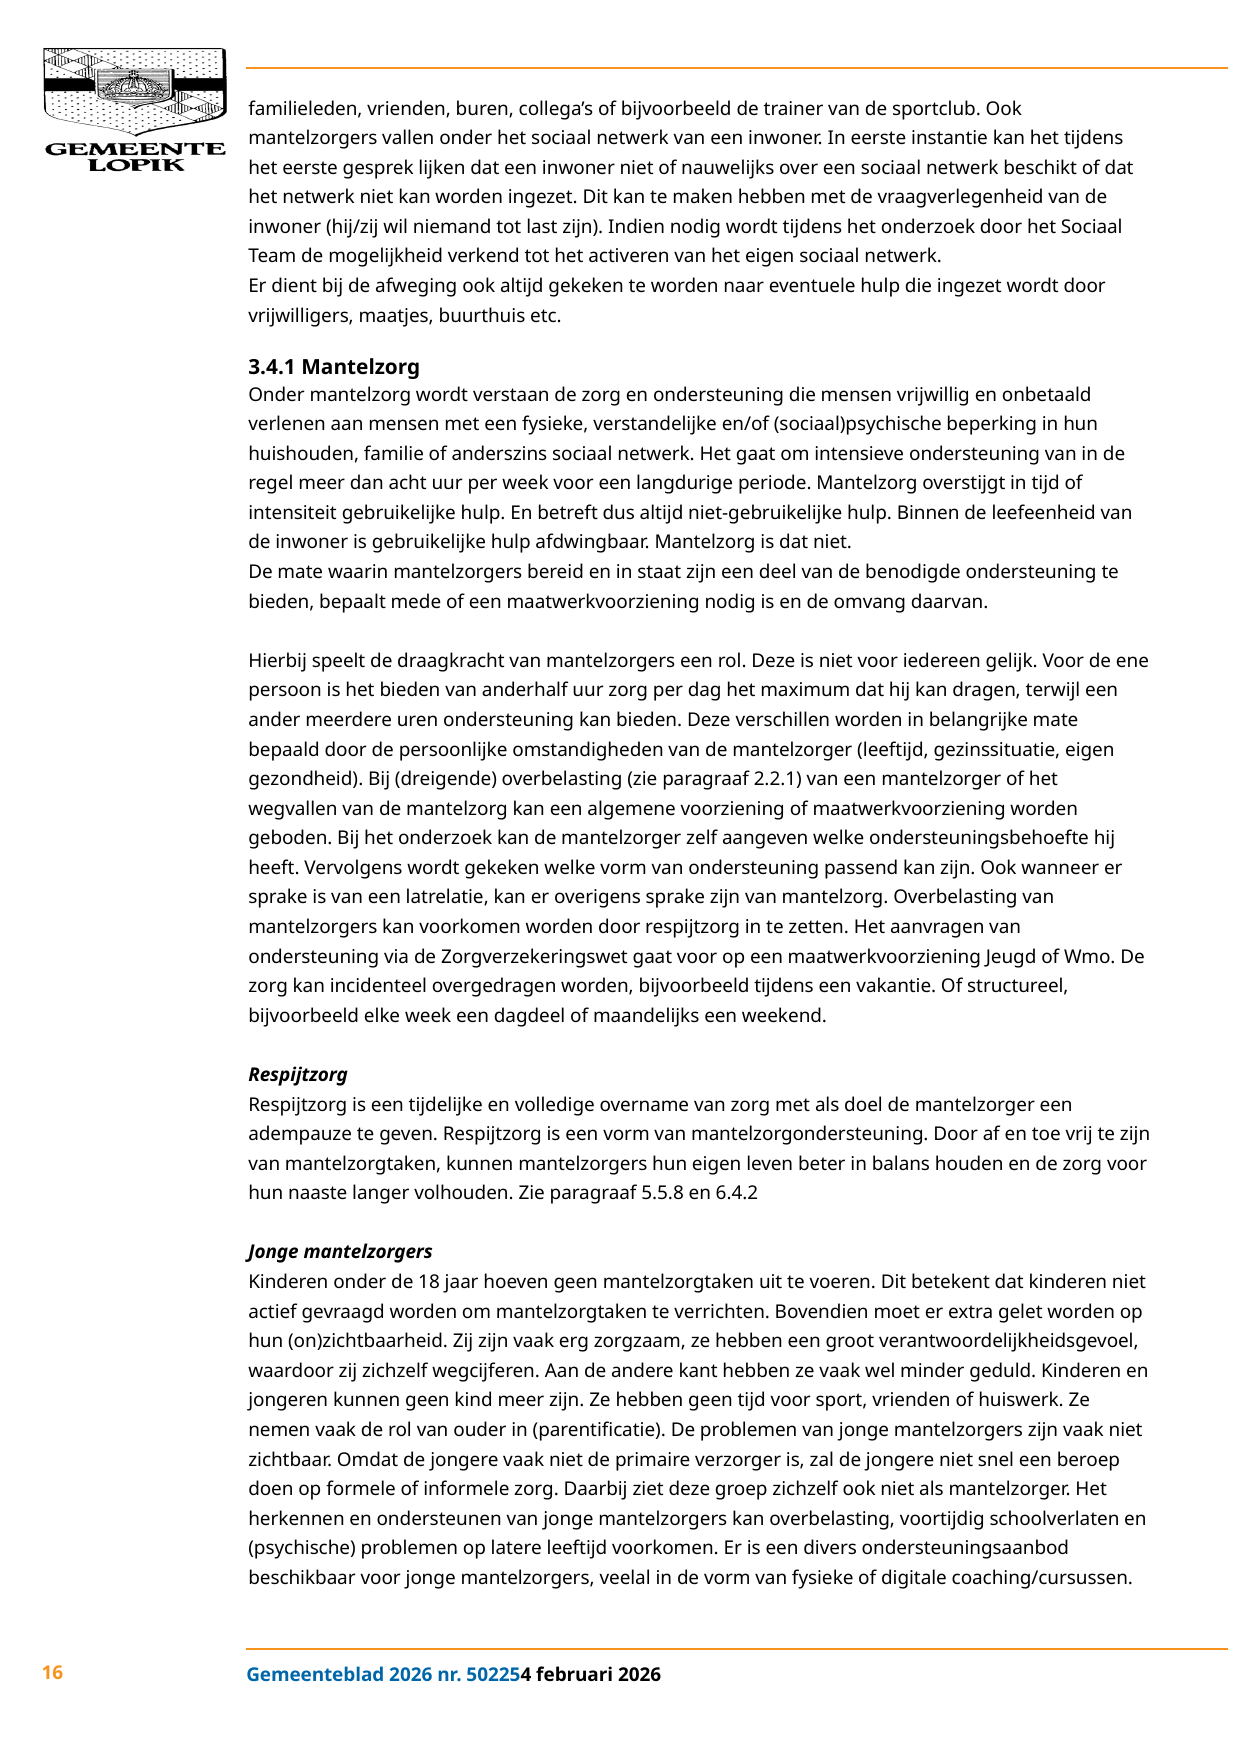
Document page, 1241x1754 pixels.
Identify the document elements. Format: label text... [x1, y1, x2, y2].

picture [41, 47, 231, 172]
text Kinderen onder de 18 jaar hoeven geen mantelzorgtaken uit te voeren. Dit betekent dat kinderen niet actief gevraagd worden om mantelzorgtaken te verrichten. Bovendien moet er extra gelet worden op hun (on)zichtbaarheid. Zij zijn vaak erg zorgzaam, ze hebben een groot verantwoordelijkheidsgevoel, waardoor zij zichzelf wegcijferen. Aan de andere kant hebben ze vaak wel minder geduld. Kinderen en jongeren kunnen geen kind meer zijn. Ze hebben geen tijd voor sport, vrienden of huiswerk. Ze nemen vaak de rol van ouder in (parentificatie). De problemen van jonge mantelzorgers zijn vaak niet zichtbaar. Omdat de jongere vaak niet de primaire verzorger is, zal de jongere niet snel een beroep doen op formele of informele zorg. Daarbij ziet deze groep zichzelf ook niet als mantelzorger. Het herkennen en ondersteunen van jonge mantelzorgers kan overbelasting, voortijdig schoolverlaten en (psychische) problemen op latere leeftijd voorkomen. Er is een divers ondersteuningsaanbod beschikbaar voor jonge mantelzorgers, veelal in de vorm van fysieke of digitale coaching/cursussen. [248, 1268, 1152, 1590]
text 3.4.1 Mantelzorg [248, 352, 1152, 381]
text Respijtzorg [248, 1061, 1152, 1087]
text Respijtzorg is een tijdelijke en volledige overname van zorg met als doel de mantelzorger een adempauze te geven. Respijtzorg is een vorm van mantelzorgondersteuning. Door af en toe vrij te zijn van mantelzorgtaken, kunnen mantelzorgers hun eigen leven beter in balans houden en de zorg voor hun naaste langer volhouden. Zie paragraaf 5.5.8 en 6.4.2 [248, 1091, 1152, 1205]
text Onder mantelzorg wordt verstaan de zorg en ondersteuning die mensen vrijwillig en onbetaald verlenen aan mensen met een fysieke, verstandelijke en/of (sociaal)psychische beperking in hun huishouden, familie of anderszins sociaal netwerk. Het gaat om intensieve ondersteuning van in de regel meer dan acht uur per week voor een langdurige periode. Mantelzorg overstijgt in tijd of intensiteit gebruikelijke hulp. En betreft dus altijd niet-gebruikelijke hulp. Binnen de leefeenheid van de inwoner is gebruikelijke hulp afdwingbaar. Mantelzorg is dat niet. [248, 381, 1152, 554]
text De mate waarin mantelzorgers bereid en in staat zijn een deel van de benodigde ondersteuning te bieden, bepaalt mede of een maatwerkvoorziening nodig is en de omvang daarvan. [248, 558, 1152, 613]
text Jonge mantelzorgers [248, 1239, 1152, 1264]
text Er dient bij de afweging ook altijd gekeken te worden naar eventuele hulp die ingezet wordt door vrijwilligers, maatjes, buurthuis etc. [248, 272, 1152, 328]
text familieleden, vrienden, buren, collega’s of bijvoorbeeld de trainer van de sportclub. Ook mantelzorgers vallen onder het sociaal netwerk van een inwoner. In eerste instantie kan het tijdens het eerste gesprek lijken dat een inwoner niet of nauwelijks over een sociaal netwerk beschikt of dat het netwerk niet kan worden ingezet. Dit kan te maken hebben met de vraagverlegenheid van de inwoner (hij/zij wil niemand tot last zijn). Indien nodig wordt tijdens het onderzoek door het Sociaal Team de mogelijkheid verkend tot het activeren van het eigen sociaal netwerk. [248, 95, 1152, 268]
text Hierbij speelt de draagkracht van mantelzorgers een rol. Deze is niet voor iedereen gelijk. Voor de ene persoon is het bieden van anderhalf uur zorg per dag het maximum dat hij kan dragen, terwijl een ander meerdere uren ondersteuning kan bieden. Deze verschillen worden in belangrijke mate bepaald door de persoonlijke omstandigheden van de mantelzorger (leeftijd, gezinssituatie, eigen gezondheid). Bij (dreigende) overbelasting (zie paragraaf 2.2.1) van een mantelzorger of het wegvallen van de mantelzorg kan een algemene voorziening of maatwerkvoorziening worden geboden. Bij het onderzoek kan de mantelzorger zelf aangeven welke ondersteuningsbehoefte hij heeft. Vervolgens wordt gekeken welke vorm van ondersteuning passend kan zijn. Ook wanneer er sprake is van een latrelatie, kan er overigens sprake zijn van mantelzorg. Overbelasting van mantelzorgers kan voorkomen worden door respijtzorg in te zetten. Het aanvragen van ondersteuning via de Zorgverzekeringswet gaat voor op een maatwerkvoorziening Jeugd of Wmo. De zorg kan incidenteel overgedragen worden, bijvoorbeeld tijdens een vakantie. Of structureel, bijvoorbeeld elke week een dagdeel of maandelijks een weekend. [248, 647, 1152, 1028]
